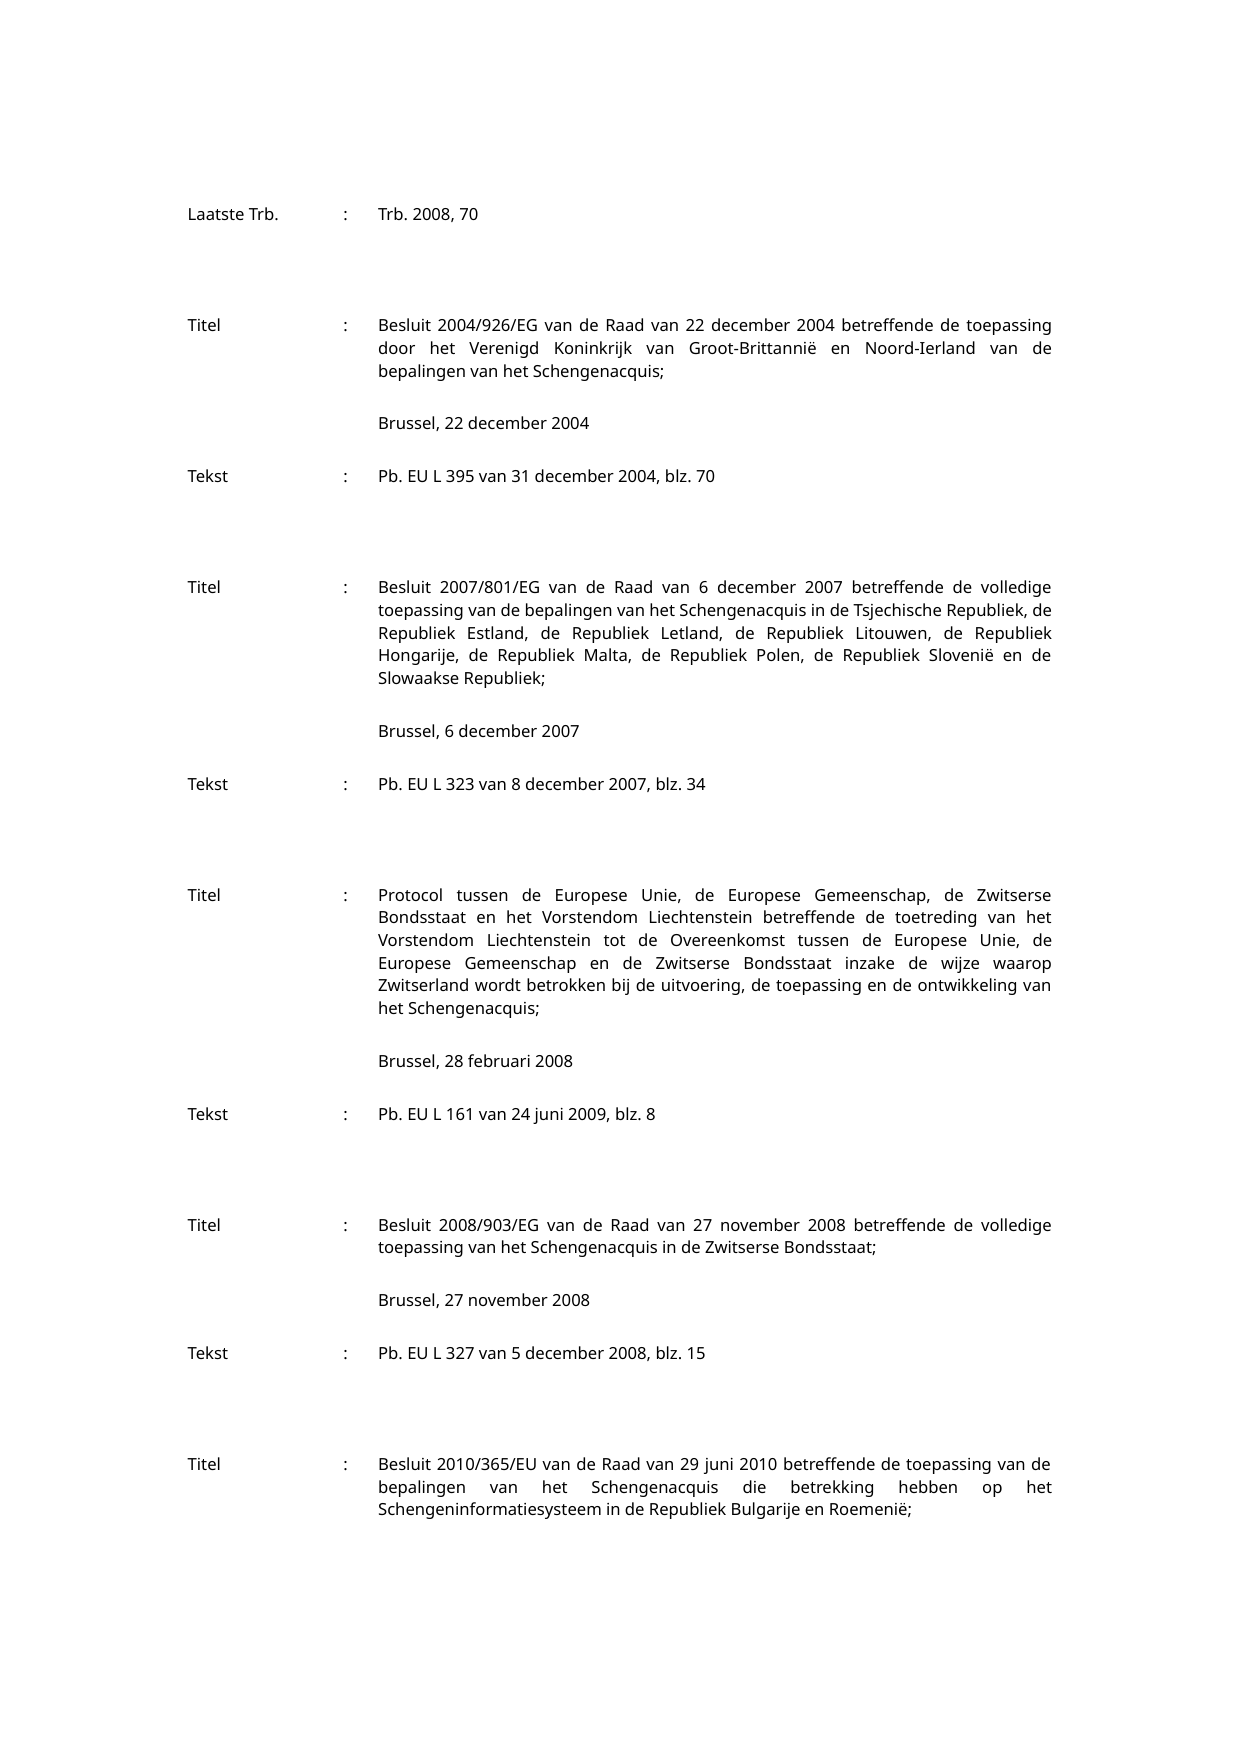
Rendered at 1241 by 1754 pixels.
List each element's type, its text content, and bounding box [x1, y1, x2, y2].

table_cell [343, 1394, 378, 1453]
table_cell Pb. EU L 161 van 24 juni 2009, blz. 8 [378, 1102, 1053, 1155]
table_cell Titel [188, 1213, 343, 1341]
table_cell : [343, 1453, 378, 1551]
table_cell Besluit 2004/926/EG van de Raad van 22 december 2004 betreffende de toepassing door het Verenigd Koninkrijk van Groot-Brittannië en Noord-Ierland van de bepalingen van het Schengenacquis; Brussel, 22 december 2004 [378, 314, 1053, 465]
table_cell : [343, 883, 378, 1102]
table_cell Trb. 2008, 70 [378, 203, 1053, 255]
table_cell [188, 150, 343, 203]
table_cell [188, 1394, 343, 1453]
table_cell : [343, 1102, 378, 1155]
table_cell : [343, 772, 378, 825]
table_cell [378, 825, 1053, 883]
table_cell [343, 1155, 378, 1213]
table_cell Besluit 2008/903/EG van de Raad van 27 november 2008 betreffende de volledige toepassing van het Schengenacquis in de Zwitserse Bondsstaat; Brussel, 27 november 2008 [378, 1213, 1053, 1341]
table_cell [378, 255, 1053, 314]
table_cell Laatste Trb. [188, 203, 343, 255]
table_cell [343, 150, 378, 203]
table_cell : [343, 465, 378, 517]
table_cell [188, 255, 343, 314]
table_cell Besluit 2010/365/EU van de Raad van 29 juni 2010 betreffende de toepassing van de bepalingen van het Schengenacquis die betrekking hebben op het Schengeninformatiesysteem in de Republiek Bulgarije en Roemenië; [378, 1453, 1053, 1551]
table_cell Besluit 2007/801/EG van de Raad van 6 december 2007 betreffende de volledige toepassing van de bepalingen van het Schengenacquis in de Tsjechische Republiek, de Republiek Estland, de Republiek Letland, de Republiek Litouwen, de Republiek Hongarije, de Republiek Malta, de Republiek Polen, de Republiek Slovenië en de Slowaakse Republiek; Brussel, 6 december 2007 [378, 576, 1053, 772]
table_cell [188, 1155, 343, 1213]
table_cell [343, 825, 378, 883]
table_cell [343, 518, 378, 576]
table_cell Protocol tussen de Europese Unie, de Europese Gemeenschap, de Zwitserse Bondsstaat en het Vorstendom Liechtenstein betreffende de toetreding van het Vorstendom Liechtenstein tot de Overeenkomst tussen de Europese Unie, de Europese Gemeenschap en de Zwitserse Bondsstaat inzake de wijze waarop Zwitserland wordt betrokken bij de uitvoering, de toepassing en de ontwikkeling van het Schengenacquis; Brussel, 28 februari 2008 [378, 883, 1053, 1102]
table_cell : [343, 1213, 378, 1341]
table_cell Pb. EU L 323 van 8 december 2007, blz. 34 [378, 772, 1053, 825]
table_cell [378, 518, 1053, 576]
table_cell Tekst [188, 772, 343, 825]
table_cell [378, 150, 1053, 203]
table_cell Titel [188, 576, 343, 772]
table_cell [378, 1155, 1053, 1213]
table_cell : [343, 314, 378, 465]
table_cell : [343, 576, 378, 772]
table_cell [343, 255, 378, 314]
table_cell [188, 518, 343, 576]
table_cell [188, 825, 343, 883]
table_cell Pb. EU L 395 van 31 december 2004, blz. 70 [378, 465, 1053, 517]
table_cell Titel [188, 314, 343, 465]
table_cell Tekst [188, 1341, 343, 1394]
table_cell Titel [188, 1453, 343, 1551]
table_cell : [343, 203, 378, 255]
table_cell Titel [188, 883, 343, 1102]
table_cell : [343, 1341, 378, 1394]
table_cell Tekst [188, 465, 343, 517]
table_cell Tekst [188, 1102, 343, 1155]
table_cell Pb. EU L 327 van 5 december 2008, blz. 15 [378, 1341, 1053, 1394]
table_cell [378, 1394, 1053, 1453]
